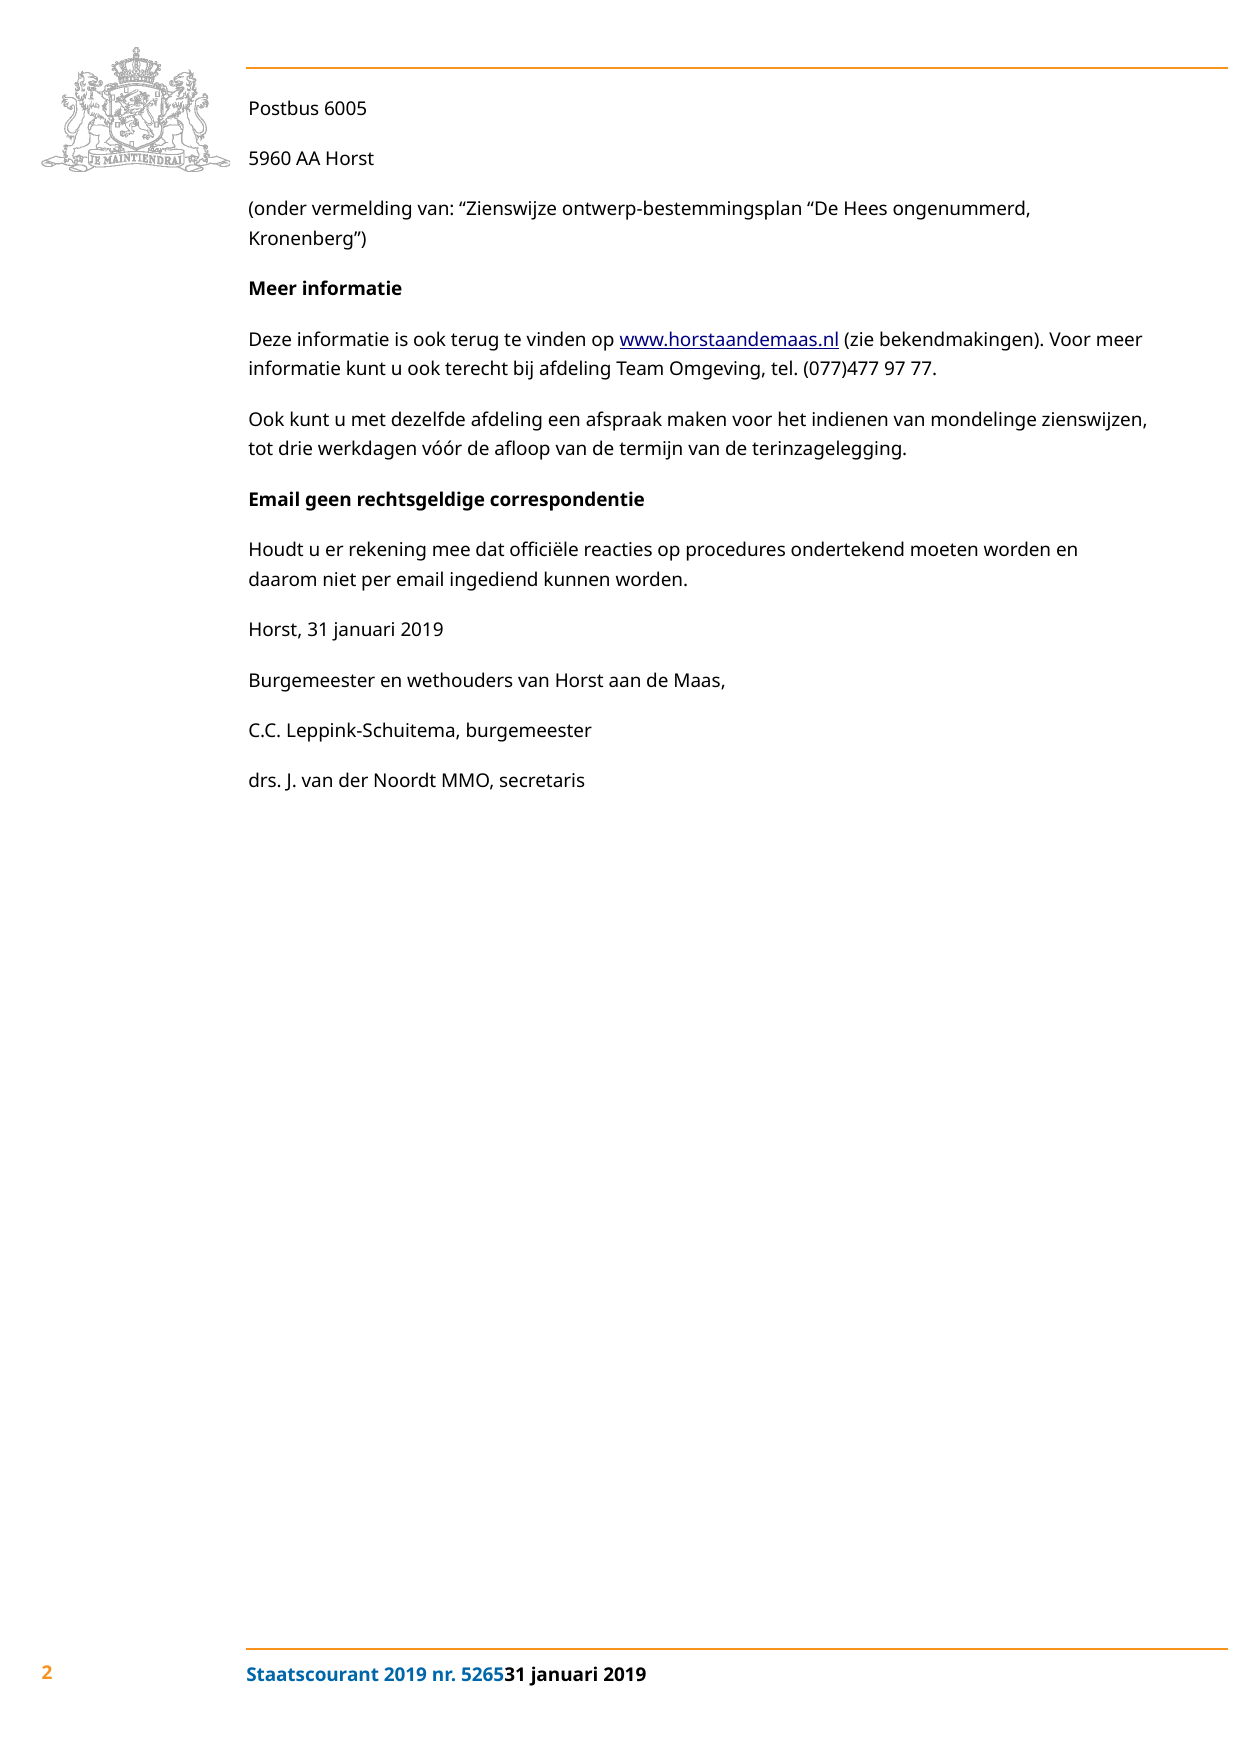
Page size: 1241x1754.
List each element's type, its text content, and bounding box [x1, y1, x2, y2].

text Deze informatie is ook terug te vinden op www.horstaandemaas.nl (zie bekendmakingen). Voor meer informatie kunt u ook terecht bij afdeling Team Omgeving, tel. (077)477 97 77. [248, 326, 1152, 381]
text 5960 AA Horst [248, 145, 1152, 171]
text C.C. Leppink-Schuitema, burgemeester [248, 717, 1152, 743]
text Postbus 6005 [248, 95, 1152, 121]
text drs. J. van der Noordt MMO, secretaris [248, 768, 1152, 793]
picture [41, 47, 231, 172]
text (onder vermelding van: “Zienswijze ontwerp-bestemmingsplan “De Hees ongenummerd, Kronenberg”) [248, 196, 1152, 251]
text Ook kunt u met dezelfde afdeling een afspraak maken voor het indienen van mondelinge zienswijzen, tot drie werkdagen vóór de afloop van de termijn van de terinzagelegging. [248, 406, 1152, 461]
text Meer informatie [248, 276, 1152, 301]
text Horst, 31 januari 2019 [248, 616, 1152, 642]
text Houdt u er rekening mee dat officiële reacties op procedures ondertekend moeten worden en daarom niet per email ingediend kunnen worden. [248, 536, 1152, 592]
text Email geen rechtsgeldige correspondentie [248, 486, 1152, 512]
text Burgemeester en wethouders van Horst aan de Maas, [248, 667, 1152, 693]
